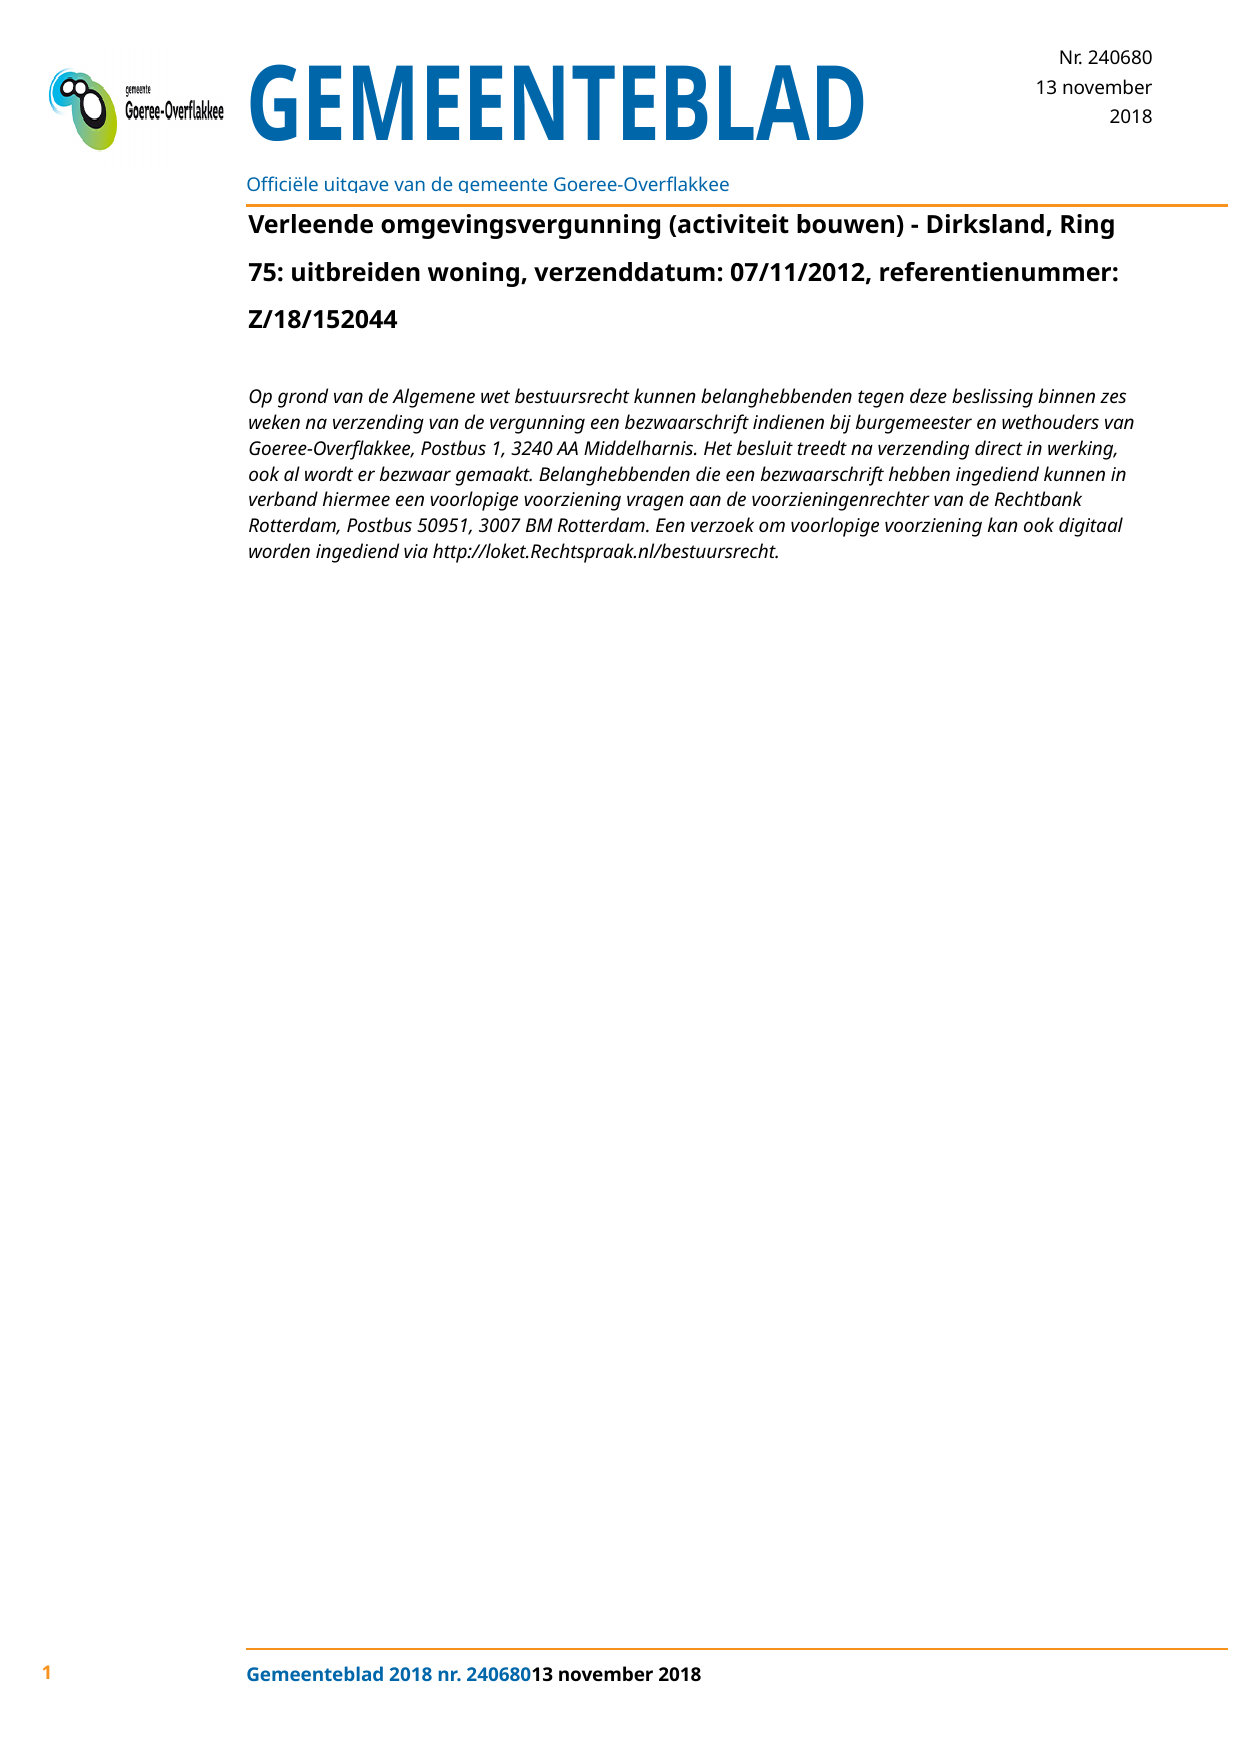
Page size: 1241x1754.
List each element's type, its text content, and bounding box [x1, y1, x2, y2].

text Verleende omgevingsvergunning (activiteit bouwen) - Dirksland, Ring 75: uitbreiden woning, verzenddatum: 07/11/2012, referentienummer: Z/18/152044 [248, 207, 1152, 336]
picture [41, 47, 231, 172]
text Op grond van de Algemene wet bestuursrecht kunnen belanghebbenden tegen deze beslissing binnen zes weken na verzending van de vergunning een bezwaarschrift indienen bij burgemeester en wethouders van Goeree-Overflakkee, Postbus 1, 3240 AA Middelharnis. Het besluit treedt na verzending direct in werking, ook al wordt er bezwaar gemaakt. Belanghebbenden die een bezwaarschrift hebben ingediend kunnen in verband hiermee een voorlopige voorziening vragen aan de voorzieningenrechter van de Rechtbank Rotterdam, Postbus 50951, 3007 BM Rotterdam. Een verzoek om voorlopige voorziening kan ook digitaal worden ingediend via http://loket.Rechtspraak.nl/bestuursrecht. [248, 384, 1152, 564]
